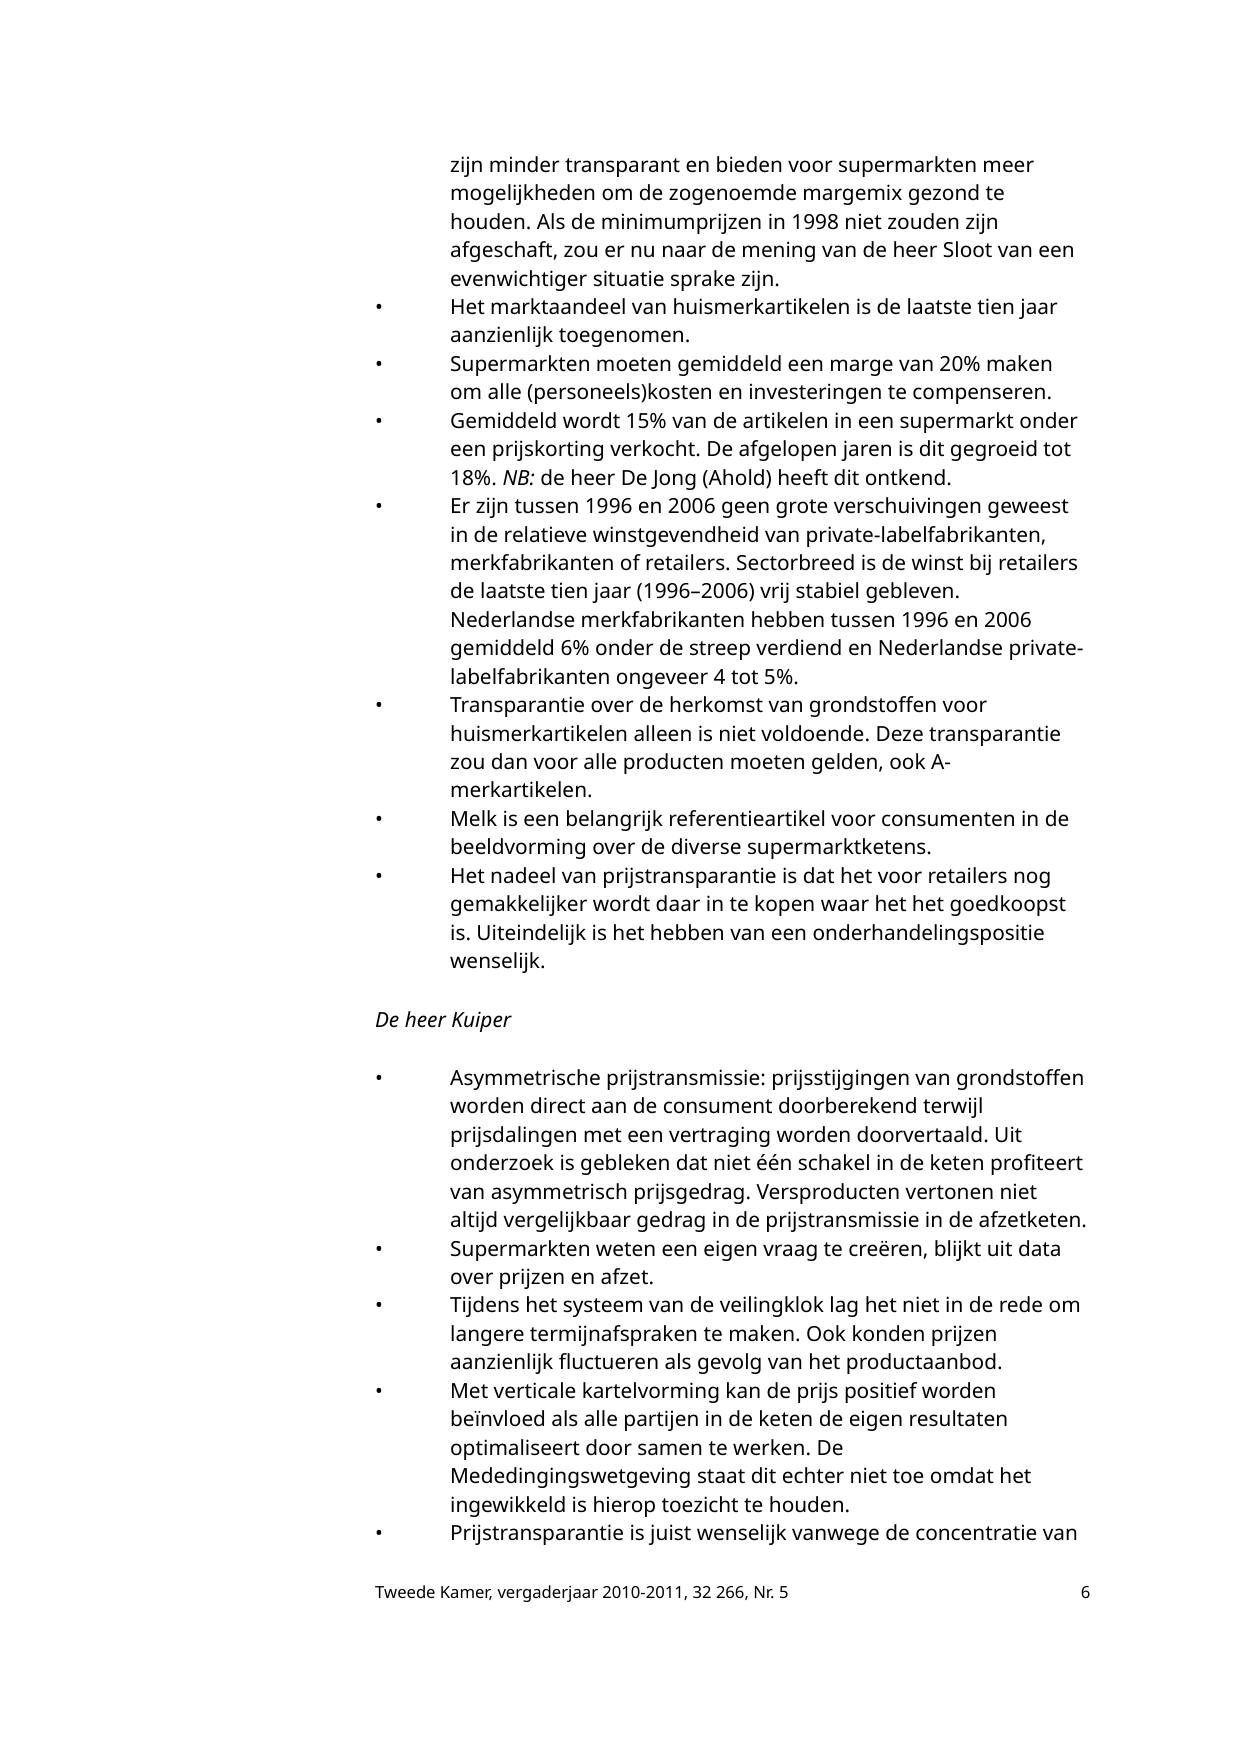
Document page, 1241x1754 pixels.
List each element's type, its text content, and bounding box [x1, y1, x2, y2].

list Het marktaandeel van huismerkartikelen is de laatste tien jaar aanzienlijk toegenomen. [375, 292, 1090, 349]
list Supermarkten moeten gemiddeld een marge van 20% maken om alle (personeels)kosten en investeringen te compenseren. [375, 349, 1090, 406]
list Met verticale kartelvorming kan de prijs positief worden beïnvloed als alle partijen in de keten de eigen resultaten optimaliseert door samen te werken. De Mededingingswetgeving staat dit echter niet toe omdat het ingewikkeld is hierop toezicht te houden. [375, 1376, 1090, 1518]
list Het nadeel van prijstransparantie is dat het voor retailers nog gemakkelijker wordt daar in te kopen waar het het goedkoopst is. Uiteindelijk is het hebben van een onderhandelingspositie wenselijk. [375, 861, 1090, 975]
list Asymmetrische prijstransmissie: prijsstijgingen van grondstoffen worden direct aan de consument doorberekend terwijl prijsdalingen met een vertraging worden doorvertaald. Uit onderzoek is gebleken dat niet één schakel in de keten profiteert van asymmetrisch prijsgedrag. Versproducten vertonen niet altijd vergelijkbaar gedrag in de prijstransmissie in de afzetketen. [375, 1063, 1090, 1234]
list Gemiddeld wordt 15% van de artikelen in een supermarkt onder een prijskorting verkocht. De afgelopen jaren is dit gegroeid tot 18%. NB: de heer De Jong (Ahold) heeft dit ontkend. [375, 406, 1090, 491]
list Er zijn tussen 1996 en 2006 geen grote verschuivingen geweest in de relatieve winstgevendheid van private-labelfabrikanten, merkfabrikanten of retailers. Sectorbreed is de winst bij retailers de laatste tien jaar (1996–2006) vrij stabiel gebleven. Nederlandse merkfabrikanten hebben tussen 1996 en 2006 gemiddeld 6% onder de streep verdiend en Nederlandse private-labelfabrikanten ongeveer 4 tot 5%. [375, 491, 1090, 690]
list Transparantie over de herkomst van grondstoffen voor huismerkartikelen alleen is niet voldoende. Deze transparantie zou dan voor alle producten moeten gelden, ook A-merkartikelen. [375, 690, 1090, 804]
list zijn minder transparant en bieden voor supermarkten meer mogelijkheden om de zogenoemde margemix gezond te houden. Als de minimumprijzen in 1998 niet zouden zijn afgeschaft, zou er nu naar de mening van de heer Sloot van een evenwichtiger situatie sprake zijn. [375, 150, 1090, 292]
list Melk is een belangrijk referentieartikel voor consumenten in de beeldvorming over de diverse supermarktketens. [375, 804, 1090, 861]
list Supermarkten weten een eigen vraag te creëren, blijkt uit data over prijzen en afzet. [375, 1234, 1090, 1291]
list Tijdens het systeem van de veilingklok lag het niet in de rede om langere termijnafspraken te maken. Ook konden prijzen aanzienlijk fluctueren als gevolg van het productaanbod. [375, 1291, 1090, 1376]
list Prijstransparantie is juist wenselijk vanwege de concentratie van [375, 1518, 1090, 1547]
text De heer Kuiper [375, 1005, 1090, 1033]
